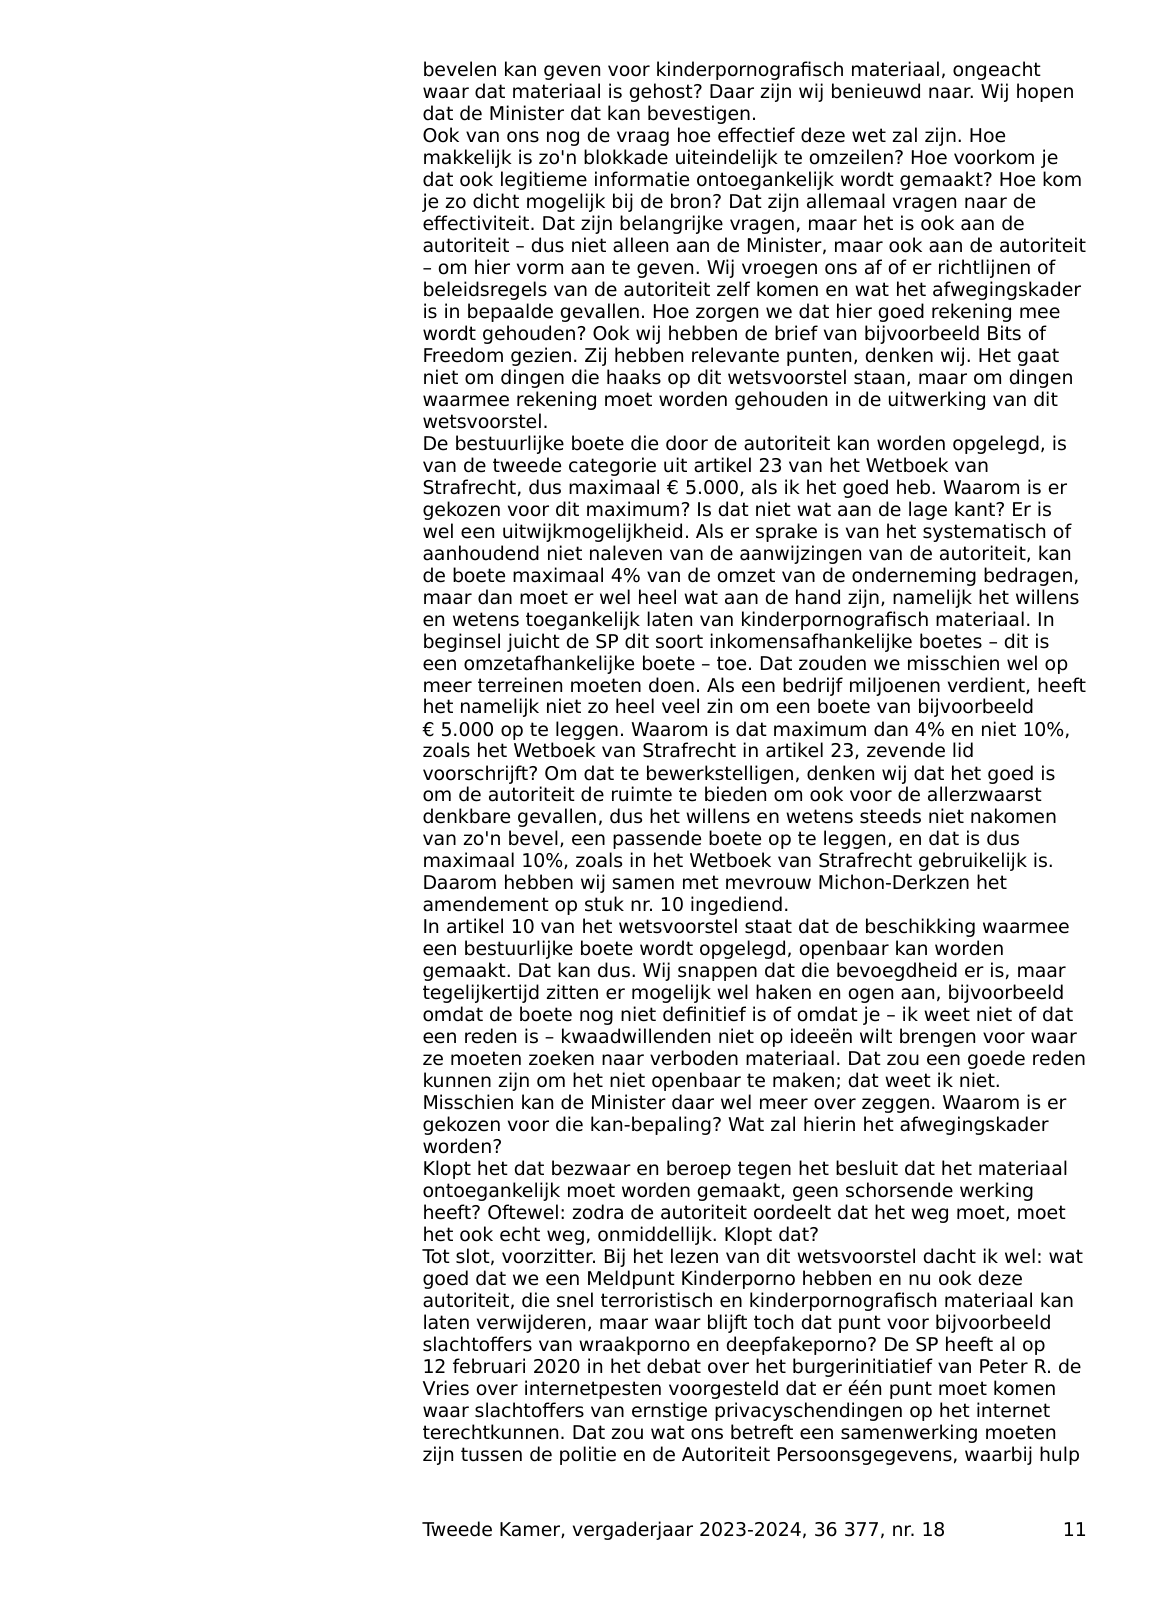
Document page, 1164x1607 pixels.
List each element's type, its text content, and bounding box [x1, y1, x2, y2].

text bevelen kan geven voor kinderpornografisch materiaal, ongeacht waar dat materiaal is gehost? Daar zijn wij benieuwd naar. Wij hopen dat de Minister dat kan bevestigen. [422, 59, 1087, 125]
text Tot slot, voorzitter. Bij het lezen van dit wetsvoorstel dacht ik wel: wat goed dat we een Meldpunt Kinderporno hebben en nu ook deze autoriteit, die snel terroristisch en kinderpornografisch materiaal kan laten verwijderen, maar waar blijft toch dat punt voor bijvoorbeeld slachtoffers van wraakporno en deepfakeporno? De SP heeft al op 12 februari 2020 in het debat over het burgerinitiatief van Peter R. de Vries over internetpesten voorgesteld dat er één punt moet komen waar slachtoffers van ernstige privacyschendingen op het internet terechtkunnen. Dat zou wat ons betreft een samenwerking moeten zijn tussen de politie en de Autoriteit Persoonsgegevens, waarbij hulp [422, 1246, 1087, 1466]
text Ook van ons nog de vraag hoe effectief deze wet zal zijn. Hoe makkelijk is zo'n blokkade uiteindelijk te omzeilen? Hoe voorkom je dat ook legitieme informatie ontoegankelijk wordt gemaakt? Hoe kom je zo dicht mogelijk bij de bron? Dat zijn allemaal vragen naar de effectiviteit. Dat zijn belangrijke vragen, maar het is ook aan de autoriteit – dus niet alleen aan de Minister, maar ook aan de autoriteit – om hier vorm aan te geven. Wij vroegen ons af of er richtlijnen of beleidsregels van de autoriteit zelf komen en wat het afwegingskader is in bepaalde gevallen. Hoe zorgen we dat hier goed rekening mee wordt gehouden? Ook wij hebben de brief van bijvoorbeeld Bits of Freedom gezien. Zij hebben relevante punten, denken wij. Het gaat niet om dingen die haaks op dit wetsvoorstel staan, maar om dingen waarmee rekening moet worden gehouden in de uitwerking van dit wetsvoorstel. [422, 125, 1087, 433]
text Klopt het dat bezwaar en beroep tegen het besluit dat het materiaal ontoegankelijk moet worden gemaakt, geen schorsende werking heeft? Oftewel: zodra de autoriteit oordeelt dat het weg moet, moet het ook echt weg, onmiddellijk. Klopt dat? [422, 1158, 1087, 1246]
text De bestuurlijke boete die door de autoriteit kan worden opgelegd, is van de tweede categorie uit artikel 23 van het Wetboek van Strafrecht, dus maximaal € 5.000, als ik het goed heb. Waarom is er gekozen voor dit maximum? Is dat niet wat aan de lage kant? Er is wel een uitwijkmogelijkheid. Als er sprake is van het systematisch of aanhoudend niet naleven van de aanwijzingen van de autoriteit, kan de boete maximaal 4% van de omzet van de onderneming bedragen, maar dan moet er wel heel wat aan de hand zijn, namelijk het willens en wetens toegankelijk laten van kinderpornografisch materiaal. In beginsel juicht de SP dit soort inkomensafhankelijke boetes – dit is een omzetafhankelijke boete – toe. Dat zouden we misschien wel op meer terreinen moeten doen. Als een bedrijf miljoenen verdient, heeft het namelijk niet zo heel veel zin om een boete van bijvoorbeeld € 5.000 op te leggen. Waarom is dat maximum dan 4% en niet 10%, zoals het Wetboek van Strafrecht in artikel 23, zevende lid voorschrijft? Om dat te bewerkstelligen, denken wij dat het goed is om de autoriteit de ruimte te bieden om ook voor de allerzwaarst denkbare gevallen, dus het willens en wetens steeds niet nakomen van zo'n bevel, een passende boete op te leggen, en dat is dus maximaal 10%, zoals in het Wetboek van Strafrecht gebruikelijk is. Daarom hebben wij samen met mevrouw Michon-Derkzen het amendement op stuk nr. 10 ingediend. [422, 433, 1087, 916]
text In artikel 10 van het wetsvoorstel staat dat de beschikking waarmee een bestuurlijke boete wordt opgelegd, openbaar kan worden gemaakt. Dat kan dus. Wij snappen dat die bevoegdheid er is, maar tegelijkertijd zitten er mogelijk wel haken en ogen aan, bijvoorbeeld omdat de boete nog niet definitief is of omdat je – ik weet niet of dat een reden is – kwaadwillenden niet op ideeën wilt brengen voor waar ze moeten zoeken naar verboden materiaal. Dat zou een goede reden kunnen zijn om het niet openbaar te maken; dat weet ik niet. Misschien kan de Minister daar wel meer over zeggen. Waarom is er gekozen voor die kan-bepaling? Wat zal hierin het afwegingskader worden? [422, 916, 1087, 1158]
